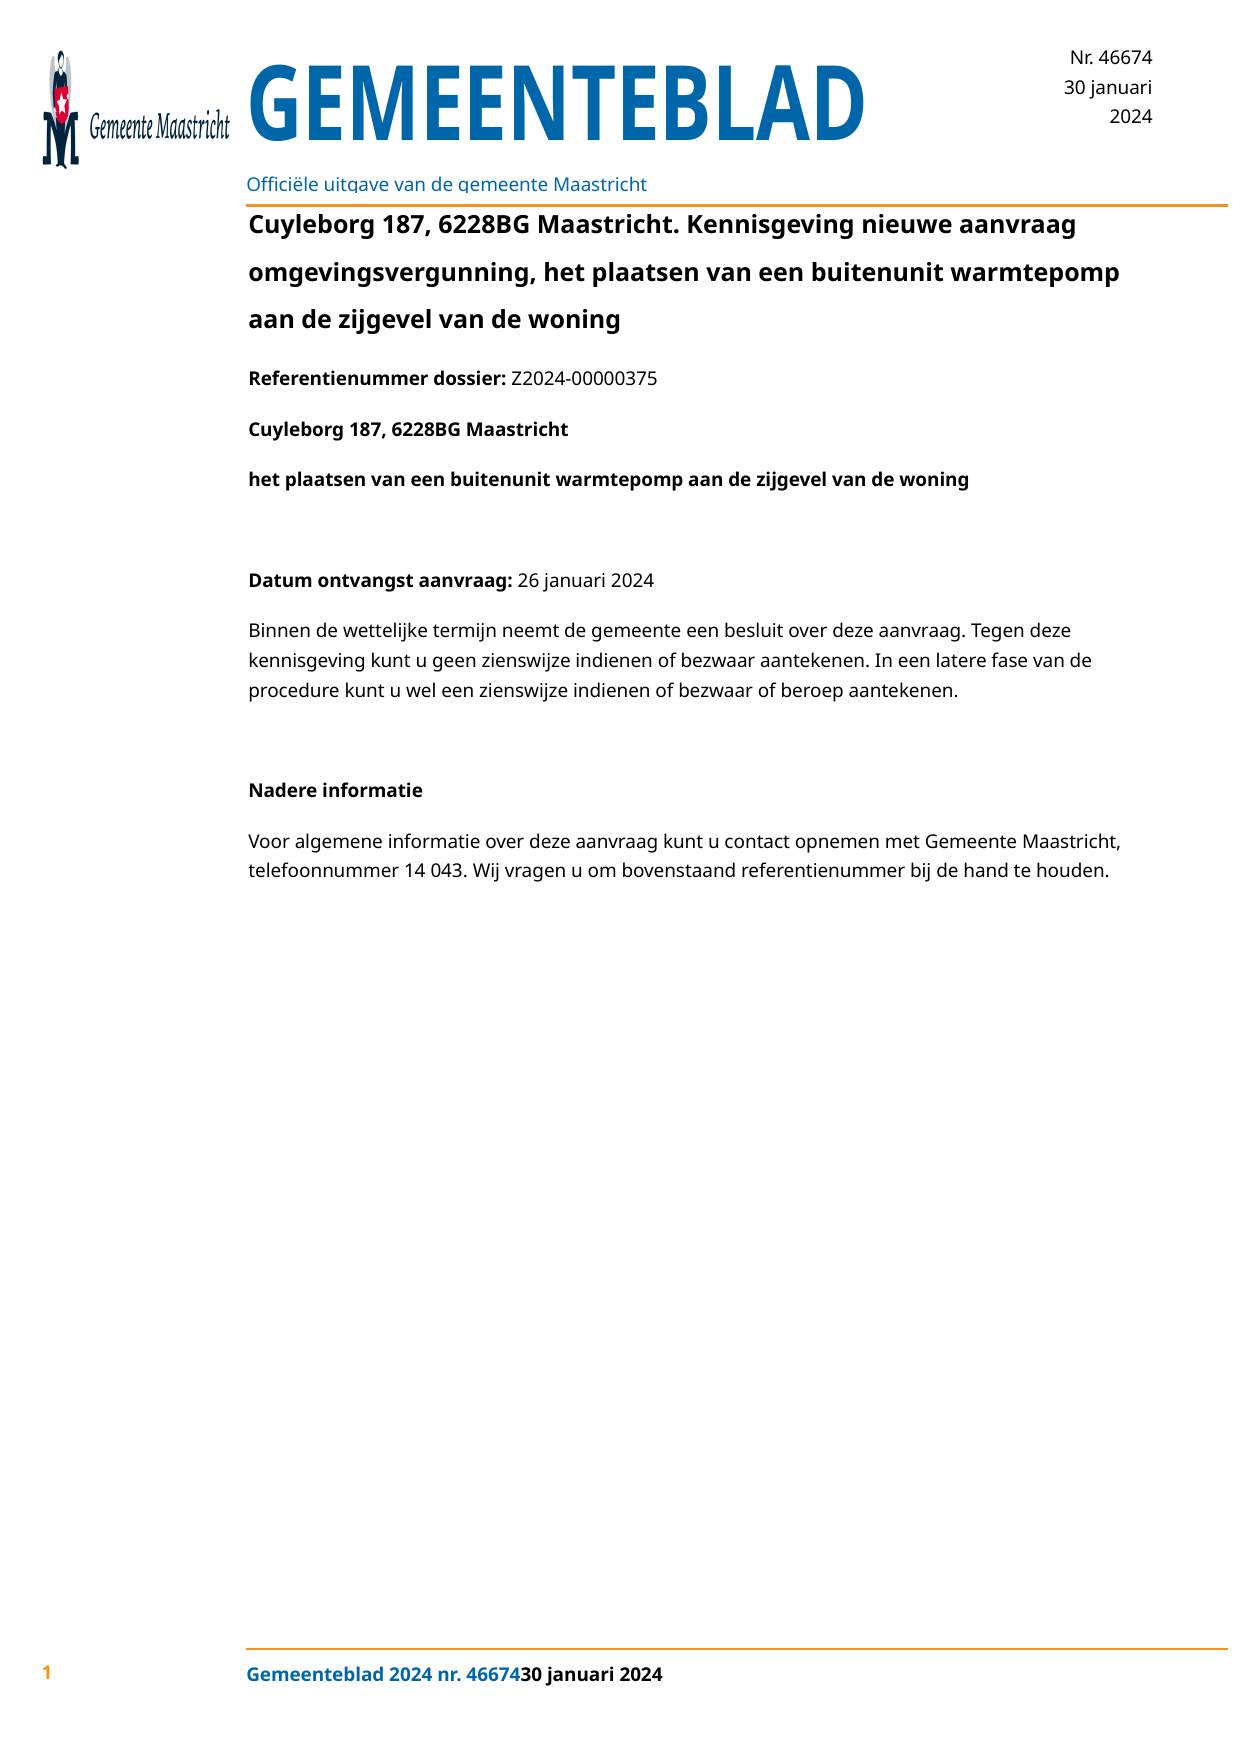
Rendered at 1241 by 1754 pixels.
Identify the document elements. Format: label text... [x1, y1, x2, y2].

text het plaatsen van een buitenunit warmtepomp aan de zijgevel van de woning [248, 466, 1152, 492]
picture [41, 47, 231, 172]
text Voor algemene informatie over deze aanvraag kunt u contact opnemen met Gemeente Maastricht, telefoonnummer 14 043. Wij vragen u om bovenstaand referentienummer bij de hand te houden. [248, 828, 1152, 883]
text Datum ontvangst aanvraag: 26 januari 2024 [248, 567, 1152, 593]
text Binnen de wettelijke termijn neemt de gemeente een besluit over deze aanvraag. Tegen deze kennisgeving kunt u geen zienswijze indienen of bezwaar aantekenen. In een latere fase van de procedure kunt u wel een zienswijze indienen of bezwaar of beroep aantekenen. [248, 618, 1152, 702]
text Nadere informatie [248, 778, 1152, 803]
text Referentienummer dossier: Z2024-00000375 [248, 366, 1152, 391]
text Cuyleborg 187, 6228BG Maastricht [248, 416, 1152, 442]
text Cuyleborg 187, 6228BG Maastricht. Kennisgeving nieuwe aanvraag omgevingsvergunning, het plaatsen van een buitenunit warmtepomp aan de zijgevel van de woning [248, 207, 1152, 336]
